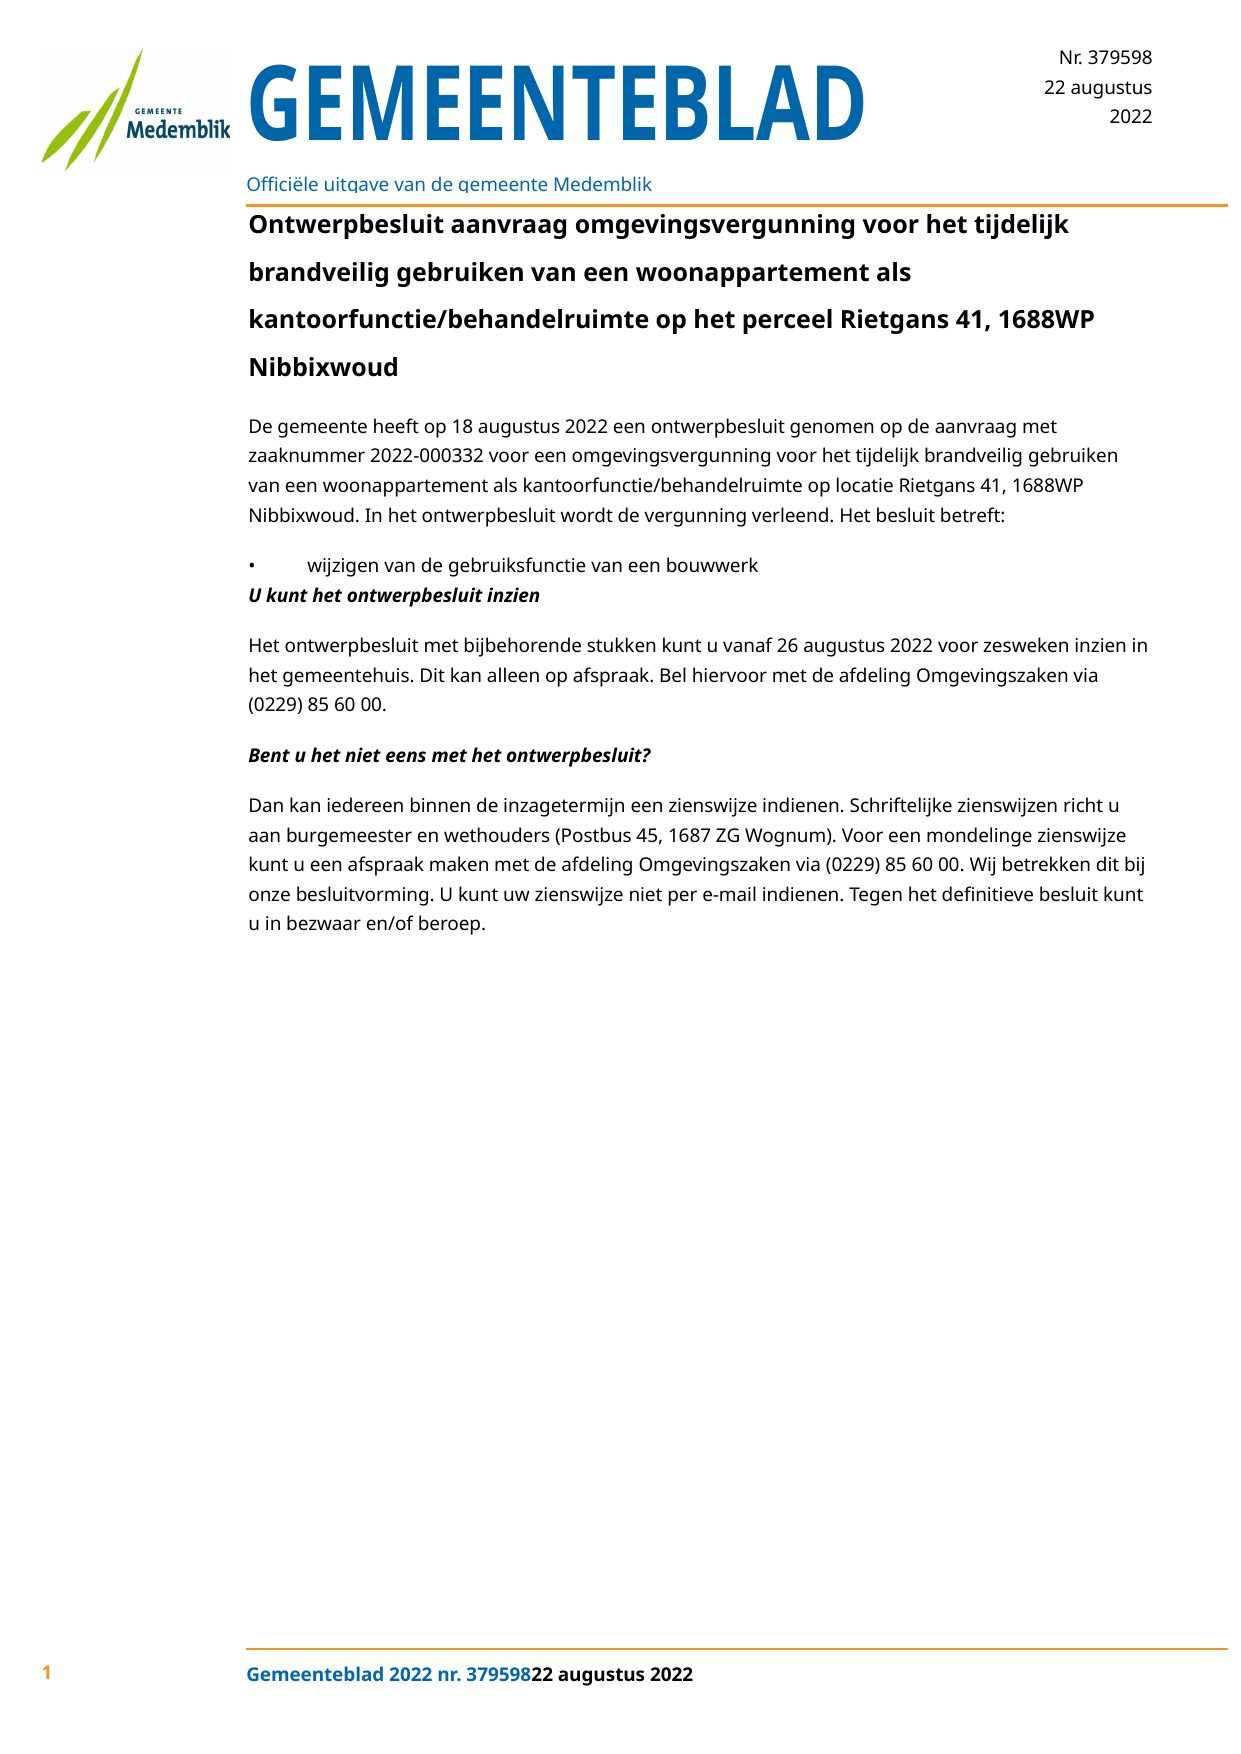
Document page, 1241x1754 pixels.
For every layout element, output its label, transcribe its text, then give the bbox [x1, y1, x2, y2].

text U kunt het ontwerpbesluit inzien [248, 582, 1152, 608]
text De gemeente heeft op 18 augustus 2022 een ontwerpbesluit genomen op de aanvraag met zaaknummer 2022-000332 voor een omgevingsvergunning voor het tijdelijk brandveilig gebruiken van een woonappartement als kantoorfunctie/behandelruimte op locatie Rietgans 41, 1688WP Nibbixwoud. In het ontwerpbesluit wordt de vergunning verleend. Het besluit betreft: [248, 413, 1152, 528]
picture [41, 47, 231, 172]
text Bent u het niet eens met het ontwerpbesluit? [248, 742, 1152, 768]
text Het ontwerpbesluit met bijbehorende stukken kunt u vanaf 26 augustus 2022 voor zesweken inzien in het gemeentehuis. Dit kan alleen op afspraak. Bel hiervoor met de afdeling Omgevingszaken via (0229) 85 60 00. [248, 632, 1152, 717]
list wijzigen van de gebruiksfunctie van een bouwwerk [248, 552, 1152, 578]
text Ontwerpbesluit aanvraag omgevingsvergunning voor het tijdelijk brandveilig gebruiken van een woonappartement als kantoorfunctie/behandelruimte op het perceel Rietgans 41, 1688WP Nibbixwoud [248, 207, 1152, 384]
text Dan kan iedereen binnen de inzagetermijn een zienswijze indienen. Schriftelijke zienswijzen richt u aan burgemeester en wethouders (Postbus 45, 1687 ZG Wognum). Voor een mondelinge zienswijze kunt u een afspraak maken met de afdeling Omgevingszaken via (0229) 85 60 00. Wij betrekken dit bij onze besluitvorming. U kunt uw zienswijze niet per e-mail indienen. Tegen het definitieve besluit kunt u in bezwaar en/of beroep. [248, 792, 1152, 936]
